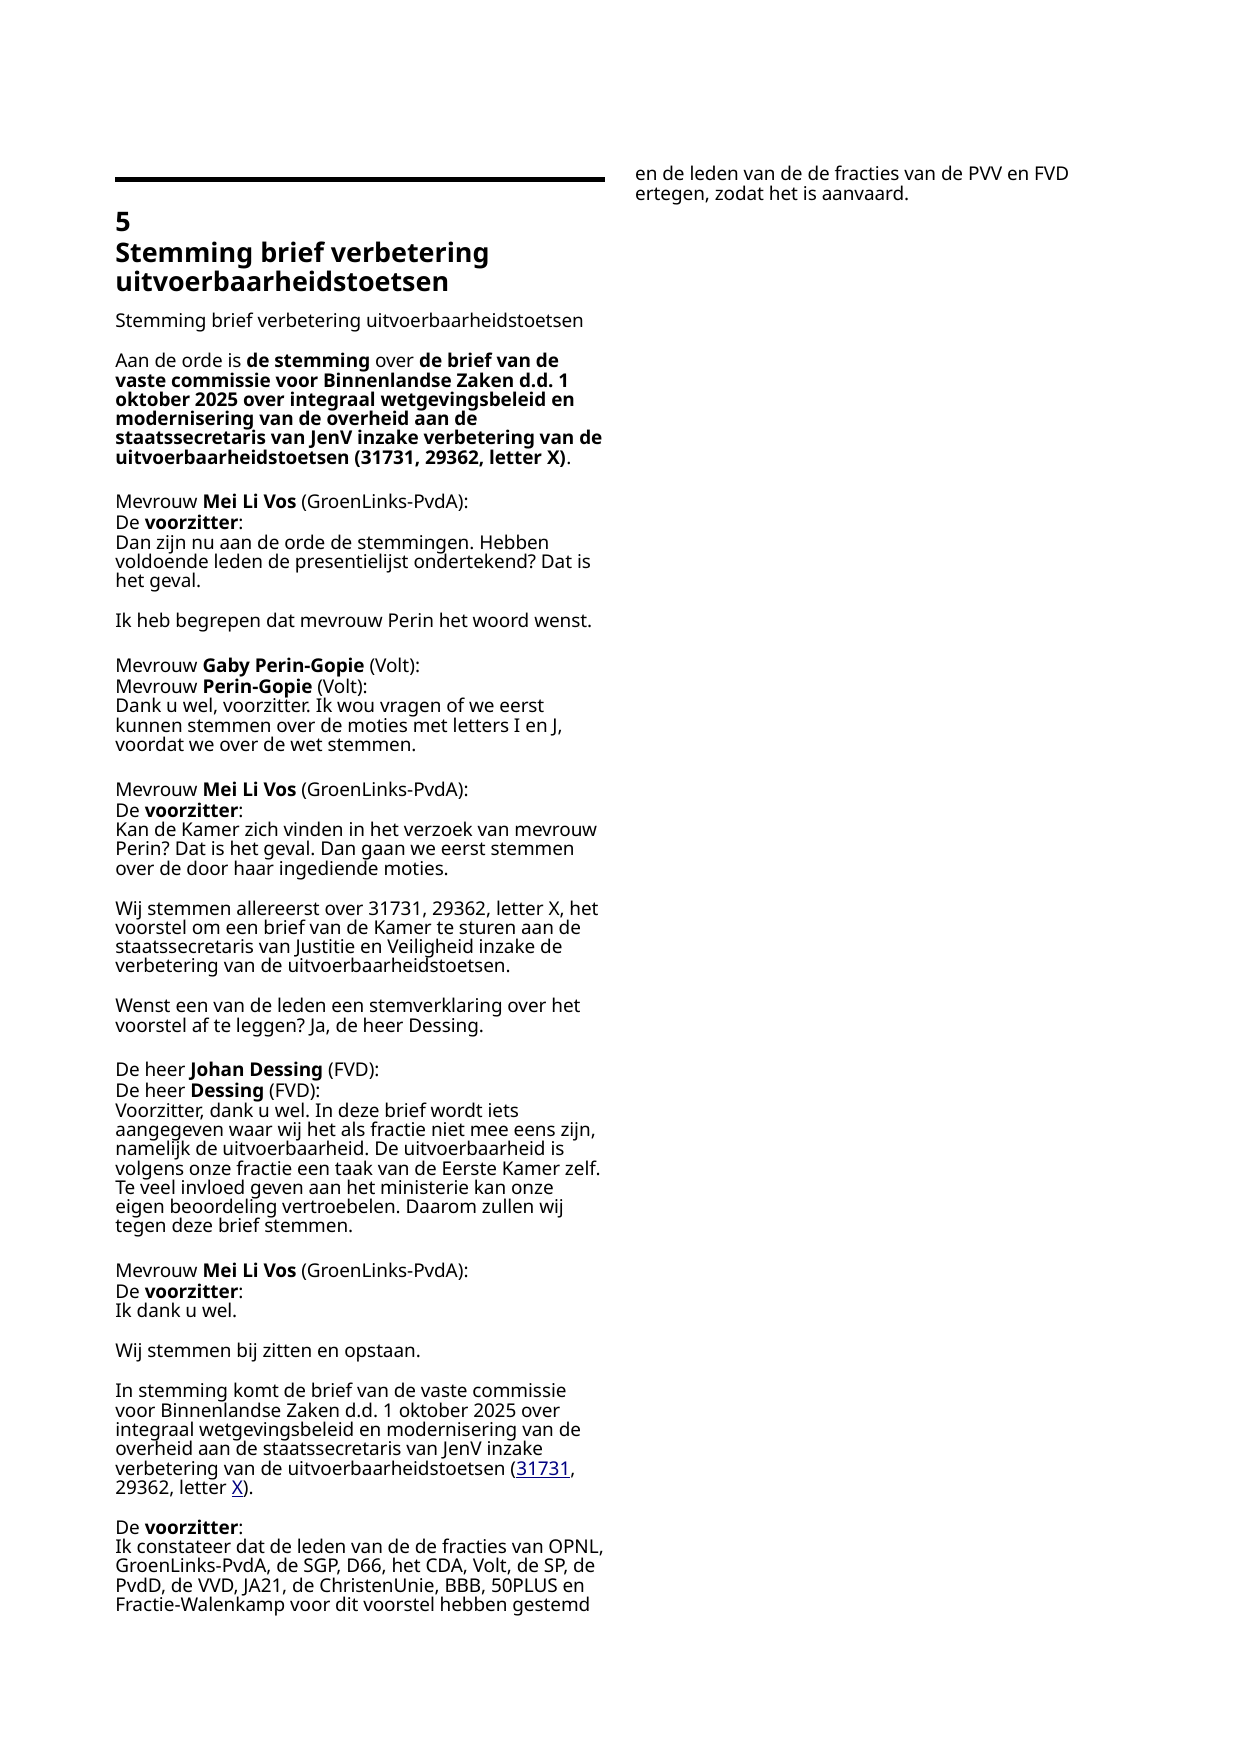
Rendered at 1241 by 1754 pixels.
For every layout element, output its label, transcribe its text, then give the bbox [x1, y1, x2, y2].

text Mevrouw Perin-Gopie (Volt): [115, 678, 605, 697]
text Voorzitter, dank u wel. In deze brief wordt iets aangegeven waar wij het als fractie niet mee eens zijn, namelijk de uitvoerbaarheid. De uitvoerbaarheid is volgens onze fractie een taak van de Eerste Kamer zelf. Te veel invloed geven aan het ministerie kan onze eigen beoordeling vertroebelen. Daarom zullen wij tegen deze brief stemmen. [115, 1102, 605, 1237]
text In stemming komt de brief van de vaste commissie voor Binnenlandse Zaken d.d. 1 oktober 2025 over integraal wetgevingsbeleid en modernisering van de overheid aan de staatssecretaris van JenV inzake verbetering van de uitvoerbaarheidstoetsen (31731, 29362, letter X). [115, 1382, 605, 1498]
text Dan zijn nu aan de orde de stemmingen. Hebben voldoende leden de presentielijst ondertekend? Dat is het geval. [115, 534, 605, 591]
text De heer Dessing (FVD): [115, 1082, 605, 1102]
text en de leden van de de fracties van de PVV en FVD ertegen, zodat het is aanvaard. [635, 165, 1125, 204]
text Mevrouw Mei Li Vos (GroenLinks-PvdA): [115, 489, 605, 514]
text Mevrouw Mei Li Vos (GroenLinks-PvdA): [115, 1257, 605, 1283]
text 5 [115, 203, 605, 239]
text Mevrouw Gaby Perin-Gopie (Volt): [115, 652, 605, 678]
text De voorzitter: [115, 1283, 605, 1302]
text Stemming brief verbetering uitvoerbaarheidstoetsen [115, 239, 605, 312]
text Kan de Kamer zich vinden in het verzoek van mevrouw Perin? Dat is het geval. Dan gaan we eerst stemmen over de door haar ingediende moties. [115, 821, 605, 879]
text Dank u wel, voorzitter. Ik wou vragen of we eerst kunnen stemmen over de moties met letters I en J, voordat we over de wet stemmen. [115, 697, 605, 755]
text De voorzitter: [115, 802, 605, 821]
text De heer Johan Dessing (FVD): [115, 1057, 605, 1082]
text Ik dank u wel. [115, 1302, 605, 1322]
text Wij stemmen bij zitten en opstaan. [115, 1342, 605, 1362]
text Ik constateer dat de leden van de de fracties van OPNL, GroenLinks-PvdA, de SGP, D66, het CDA, Volt, de SP, de PvdD, de VVD, JA21, de ChristenUnie, BBB, 50PLUS en Fractie-Walenkamp voor dit voorstel hebben gestemd [115, 1538, 605, 1615]
text Stemming brief verbetering uitvoerbaarheidstoetsen [115, 312, 605, 332]
text Mevrouw Mei Li Vos (GroenLinks-PvdA): [115, 776, 605, 802]
text Wij stemmen allereerst over 31731, 29362, letter X, het voorstel om een brief van de Kamer te sturen aan de staatssecretaris van Justitie en Veiligheid inzake de verbetering van de uitvoerbaarheidstoetsen. [115, 899, 605, 977]
text Aan de orde is de stemming over de brief van de vaste commissie voor Binnenlandse Zaken d.d. 1 oktober 2025 over integraal wetgevingsbeleid en modernisering van de overheid aan de staatssecretaris van JenV inzake verbetering van de uitvoerbaarheidstoetsen (31731, 29362, letter X). [115, 352, 605, 468]
text Wenst een van de leden een stemverklaring over het voorstel af te leggen? Ja, de heer Dessing. [115, 997, 605, 1036]
text De voorzitter: [115, 1519, 605, 1538]
text Ik heb begrepen dat mevrouw Perin het woord wenst. [115, 612, 605, 631]
text De voorzitter: [115, 514, 605, 534]
